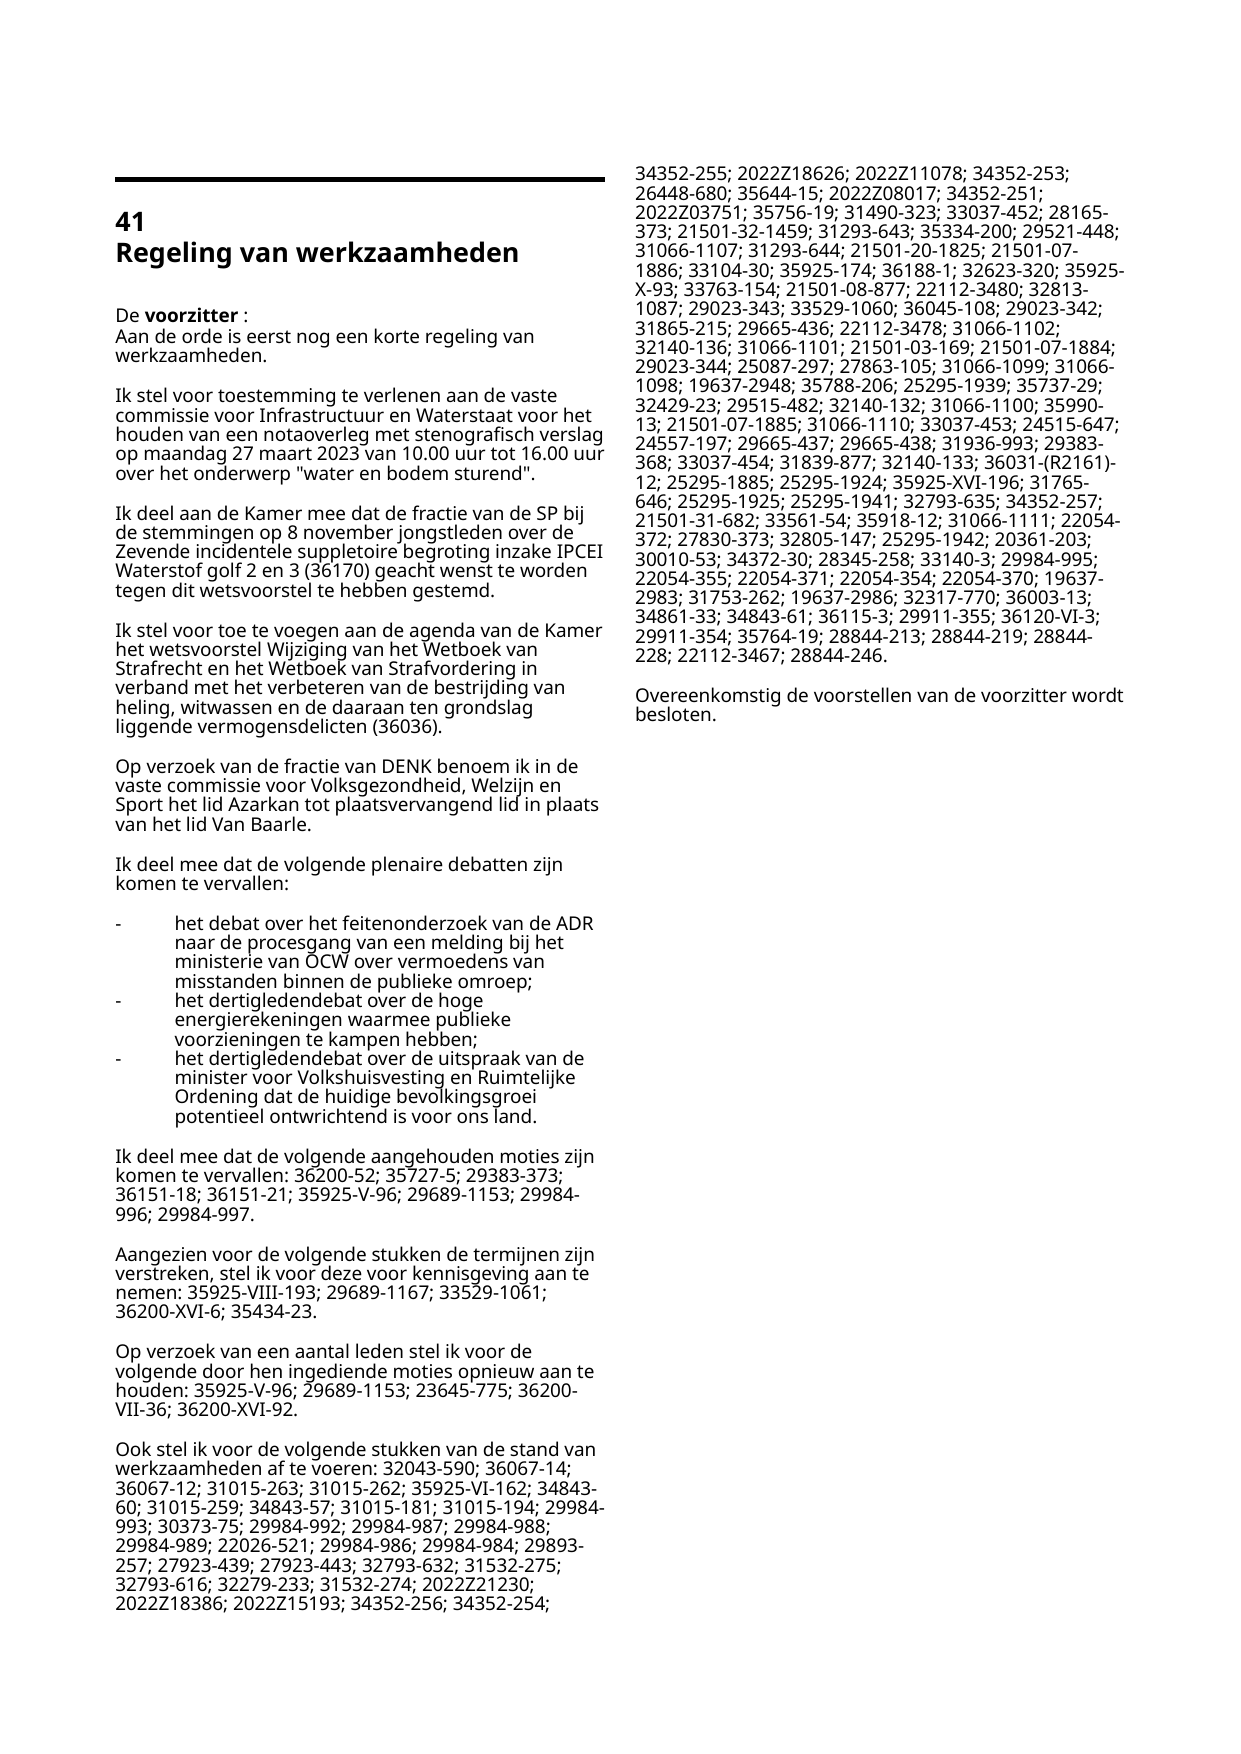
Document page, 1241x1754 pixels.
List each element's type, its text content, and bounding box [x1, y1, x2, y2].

text Op verzoek van een aantal leden stel ik voor de volgende door hen ingediende moties opnieuw aan te houden: 35925-V-96; 29689-1153; 23645-775; 36200-VII-36; 36200-XVI-92. [115, 1343, 605, 1420]
list het debat over het feitenonderzoek van de ADR naar de procesgang van een melding bij het ministerie van OCW over vermoedens van misstanden binnen de publieke omroep; [115, 915, 605, 992]
text De voorzitter : [115, 302, 605, 328]
text Aan de orde is eerst nog een korte regeling van werkzaamheden. [115, 328, 605, 367]
text Ik deel mee dat de volgende aangehouden moties zijn komen te vervallen: 36200-52; 35727-5; 29383-373; 36151-18; 36151-21; 35925-V-96; 29689-1153; 29984-996; 29984-997. [115, 1148, 605, 1225]
text Op verzoek van de fractie van DENK benoem ik in de vaste commissie voor Volksgezondheid, Welzijn en Sport het lid Azarkan tot plaatsvervangend lid in plaats van het lid Van Baarle. [115, 758, 605, 835]
text 34352-255; 2022Z18626; 2022Z11078; 34352-253; 26448-680; 35644-15; 2022Z08017; 34352-251; 2022Z03751; 35756-19; 31490-323; 33037-452; 28165-373; 21501-32-1459; 31293-643; 35334-200; 29521-448; 31066-1107; 31293-644; 21501-20-1825; 21501-07-1886; 33104-30; 35925-174; 36188-1; 32623-320; 35925-X-93; 33763-154; 21501-08-877; 22112-3480; 32813-1087; 29023-343; 33529-1060; 36045-108; 29023-342; 31865-215; 29665-436; 22112-3478; 31066-1102; 32140-136; 31066-1101; 21501-03-169; 21501-07-1884; 29023-344; 25087-297; 27863-105; 31066-1099; 31066-1098; 19637-2948; 35788-206; 25295-1939; 35737-29; 32429-23; 29515-482; 32140-132; 31066-1100; 35990-13; 21501-07-1885; 31066-1110; 33037-453; 24515-647; 24557-197; 29665-437; 29665-438; 31936-993; 29383-368; 33037-454; 31839-877; 32140-133; 36031-(R2161)-12; 25295-1885; 25295-1924; 35925-XVI-196; 31765-646; 25295-1925; 25295-1941; 32793-635; 34352-257; 21501-31-682; 33561-54; 35918-12; 31066-1111; 22054-372; 27830-373; 32805-147; 25295-1942; 20361-203; 30010-53; 34372-30; 28345-258; 33140-3; 29984-995; 22054-355; 22054-371; 22054-354; 22054-370; 19637-2983; 31753-262; 19637-2986; 32317-770; 36003-13; 34861-33; 34843-61; 36115-3; 29911-355; 36120-VI-3; 29911-354; 35764-19; 28844-213; 28844-219; 28844-228; 22112-3467; 28844-246. [635, 165, 1125, 666]
text Ik deel mee dat de volgende plenaire debatten zijn komen te vervallen: [115, 856, 605, 894]
text Regeling van werkzaamheden [115, 239, 605, 283]
text Ik stel voor toestemming te verlenen aan de vaste commissie voor Infrastructuur en Waterstaat voor het houden van een notaoverleg met stenografisch verslag op maandag 27 maart 2023 van 10.00 uur tot 16.00 uur over het onderwerp "water en bodem sturend". [115, 387, 605, 484]
text Overeenkomstig de voorstellen van de voorzitter wordt besloten. [635, 687, 1125, 726]
text 41 [115, 203, 605, 239]
text Ik deel aan de Kamer mee dat de fractie van de SP bij de stemmingen op 8 november jongstleden over de Zevende incidentele suppletoire begroting inzake IPCEI Waterstof golf 2 en 3 (36170) geacht wenst te worden tegen dit wetsvoorstel te hebben gestemd. [115, 504, 605, 601]
text Aangezien voor de volgende stukken de termijnen zijn verstreken, stel ik voor deze voor kennisgeving aan te nemen: 35925-VIII-193; 29689-1167; 33529-1061; 36200-XVI-6; 35434-23. [115, 1246, 605, 1323]
list het dertigledendebat over de uitspraak van de minister voor Volkshuisvesting en Ruimtelijke Ordening dat de huidige bevolkingsgroei potentieel ontwrichtend is voor ons land. [115, 1050, 605, 1127]
list het dertigledendebat over de hoge energierekeningen waarmee publieke voorzieningen te kampen hebben; [115, 992, 605, 1050]
text Ook stel ik voor de volgende stukken van de stand van werkzaamheden af te voeren: 32043-590; 36067-14; 36067-12; 31015-263; 31015-262; 35925-VI-162; 34843-60; 31015-259; 34843-57; 31015-181; 31015-194; 29984-993; 30373-75; 29984-992; 29984-987; 29984-988; 29984-989; 22026-521; 29984-986; 29984-984; 29893-257; 27923-439; 27923-443; 32793-632; 31532-275; 32793-616; 32279-233; 31532-274; 2022Z21230; 2022Z18386; 2022Z15193; 34352-256; 34352-254; [115, 1441, 605, 1614]
text Ik stel voor toe te voegen aan de agenda van de Kamer het wetsvoorstel Wijziging van het Wetboek van Strafrecht en het Wetboek van Strafvordering in verband met het verbeteren van de bestrijding van heling, witwassen en de daaraan ten grondslag liggende vermogensdelicten (36036). [115, 622, 605, 737]
